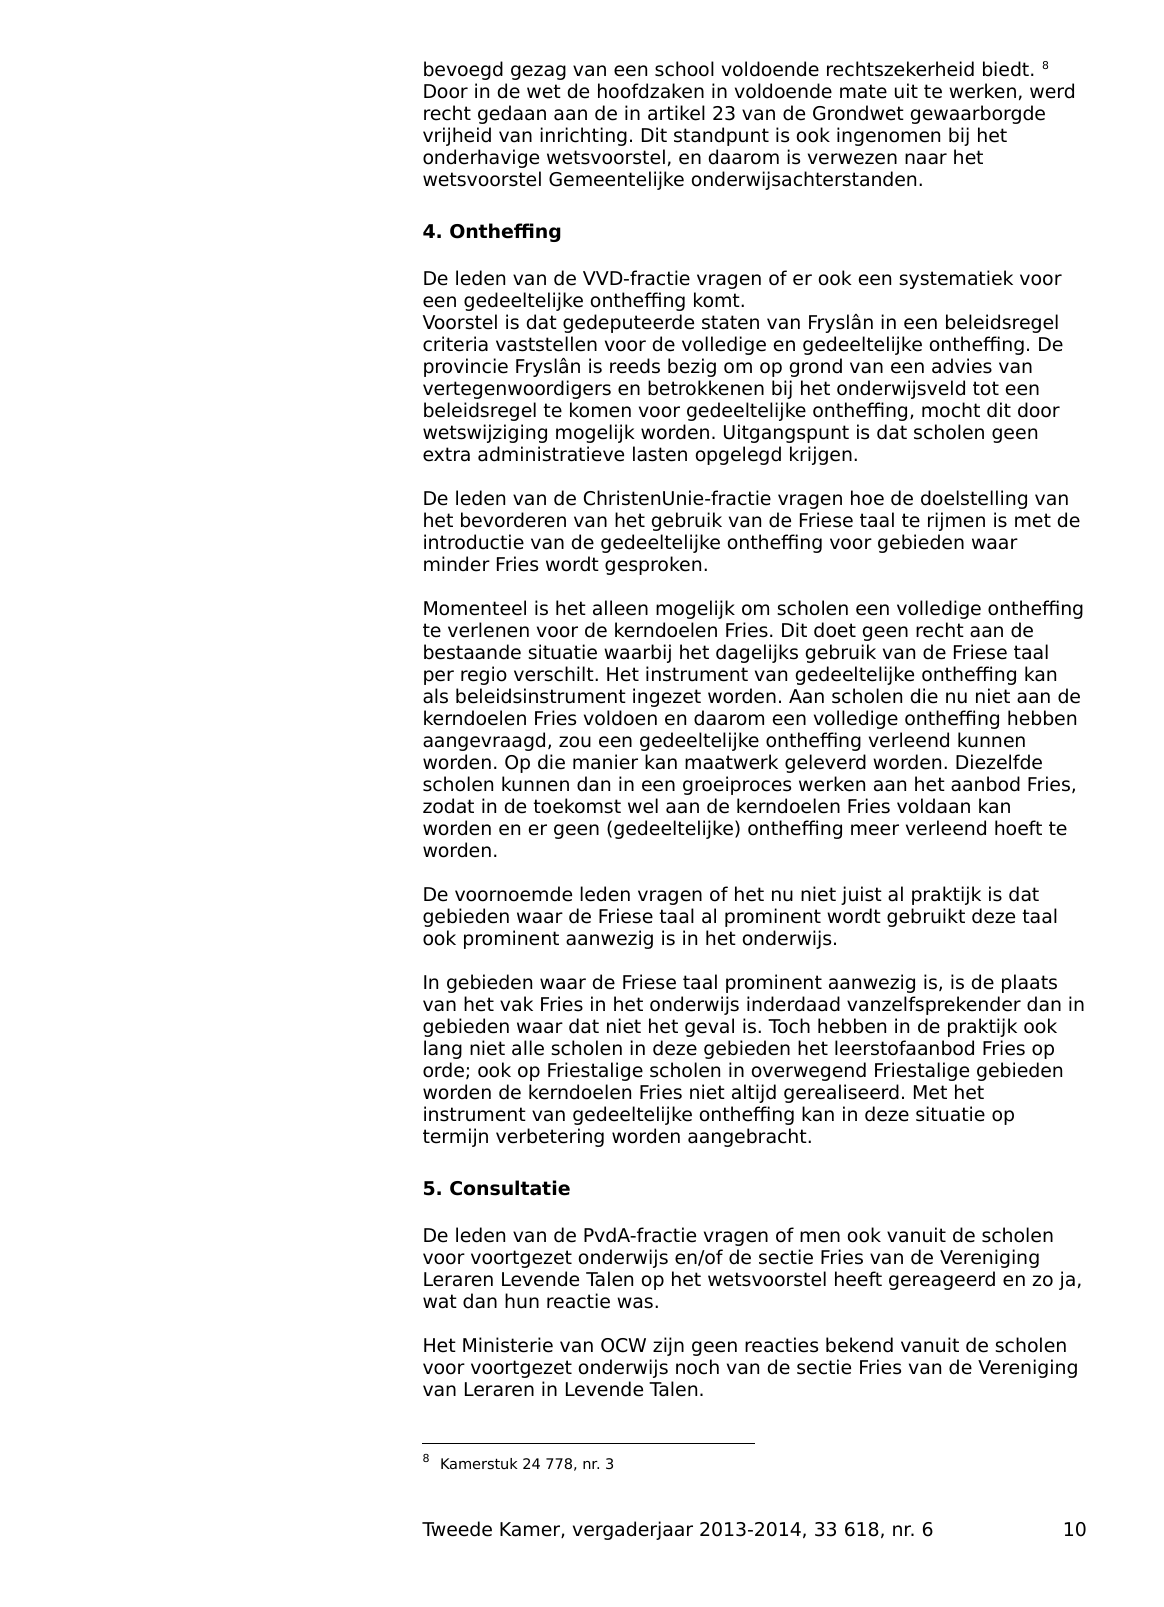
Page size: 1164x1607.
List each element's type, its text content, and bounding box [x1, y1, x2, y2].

text De leden van de ChristenUnie-fractie vragen hoe de doelstelling van het bevorderen van het gebruik van de Friese taal te rijmen is met de introductie van de gedeeltelijke ontheffing voor gebieden waar minder Fries wordt gesproken. [422, 488, 1087, 576]
subtitle 4. Ontheffing [422, 221, 1087, 243]
subtitle 5. Consultatie [422, 1178, 1087, 1200]
text Het Ministerie van OCW zijn geen reacties bekend vanuit de scholen voor voortgezet onderwijs noch van de sectie Fries van de Vereniging van Leraren in Levende Talen. [422, 1335, 1087, 1401]
text De leden van de PvdA-fractie vragen of men ook vanuit de scholen voor voortgezet onderwijs en/of de sectie Fries van de Vereniging Leraren Levende Talen op het wetsvoorstel heeft gereageerd en zo ja, wat dan hun reactie was. [422, 1225, 1087, 1313]
text De leden van de VVD-fractie vragen of er ook een systematiek voor een gedeeltelijke ontheffing komt. [422, 268, 1087, 312]
text bevoegd gezag van een school voldoende rechtszekerheid biedt. Door in de wet de hoofdzaken in voldoende mate uit te werken, werd recht gedaan aan de in artikel 23 van de Grondwet gewaarborgde vrijheid van inrichting. Dit standpunt is ook ingenomen bij het onderhavige wetsvoorstel, en daarom is verwezen naar het wetsvoorstel Gemeentelijke onderwijsachterstanden. [422, 59, 1087, 191]
text In gebieden waar de Friese taal prominent aanwezig is, is de plaats van het vak Fries in het onderwijs inderdaad vanzelfsprekender dan in gebieden waar dat niet het geval is. Toch hebben in de praktijk ook lang niet alle scholen in deze gebieden het leerstofaanbod Fries op orde; ook op Friestalige scholen in overwegend Friestalige gebieden worden de kerndoelen Fries niet altijd gerealiseerd. Met het instrument van gedeeltelijke ontheffing kan in deze situatie op termijn verbetering worden aangebracht. [422, 972, 1087, 1148]
text Kamerstuk 24 778, nr. 3 [422, 1452, 1087, 1474]
text Momenteel is het alleen mogelijk om scholen een volledige ontheffing te verlenen voor de kerndoelen Fries. Dit doet geen recht aan de bestaande situatie waarbij het dagelijks gebruik van de Friese taal per regio verschilt. Het instrument van gedeeltelijke ontheffing kan als beleidsinstrument ingezet worden. Aan scholen die nu niet aan de kerndoelen Fries voldoen en daarom een volledige ontheffing hebben aangevraagd, zou een gedeeltelijke ontheffing verleend kunnen worden. Op die manier kan maatwerk geleverd worden. Diezelfde scholen kunnen dan in een groeiproces werken aan het aanbod Fries, zodat in de toekomst wel aan de kerndoelen Fries voldaan kan worden en er geen (gedeeltelijke) ontheffing meer verleend hoeft te worden. [422, 598, 1087, 862]
text De voornoemde leden vragen of het nu niet juist al praktijk is dat gebieden waar de Friese taal al prominent wordt gebruikt deze taal ook prominent aanwezig is in het onderwijs. [422, 884, 1087, 950]
text Voorstel is dat gedeputeerde staten van Fryslân in een beleidsregel criteria vaststellen voor de volledige en gedeeltelijke ontheffing. De provincie Fryslân is reeds bezig om op grond van een advies van vertegenwoordigers en betrokkenen bij het onderwijsveld tot een beleidsregel te komen voor gedeeltelijke ontheffing, mocht dit door wetswijziging mogelijk worden. Uitgangspunt is dat scholen geen extra administratieve lasten opgelegd krijgen. [422, 312, 1087, 466]
